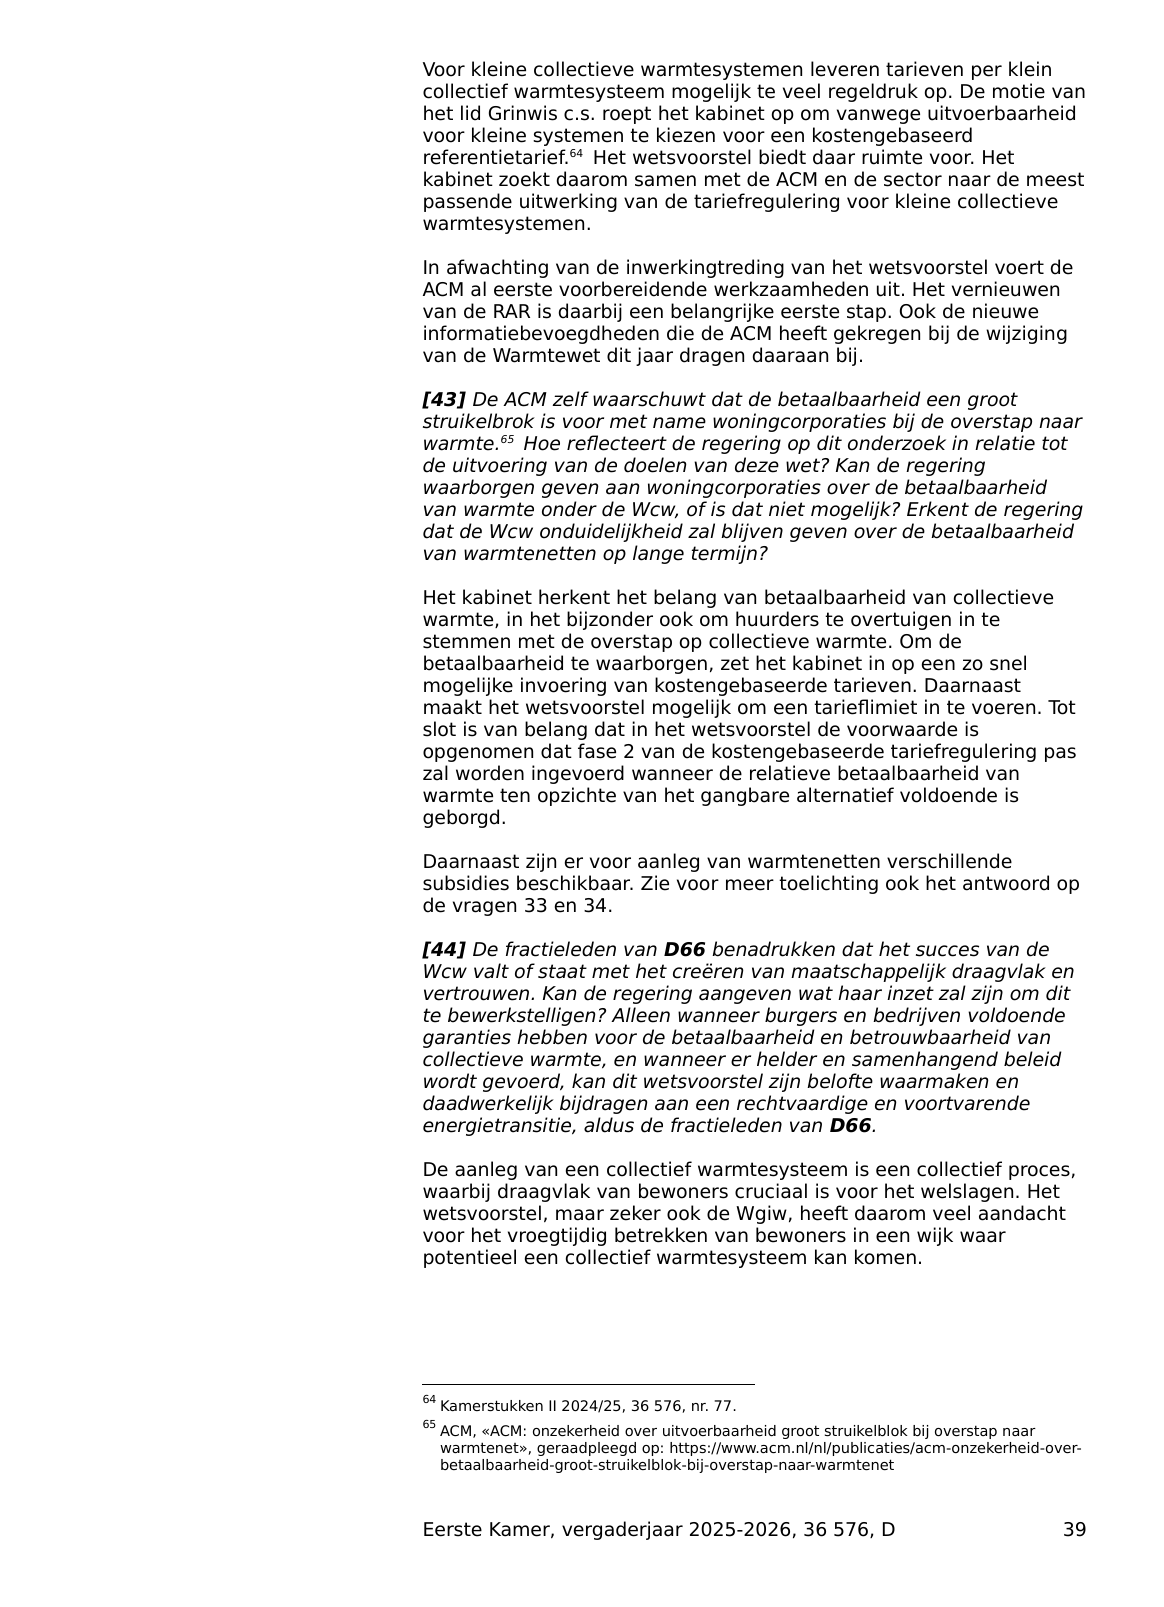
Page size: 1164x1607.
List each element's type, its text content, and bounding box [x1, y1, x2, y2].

text In afwachting van de inwerkingtreding van het wetsvoorstel voert de ACM al eerste voorbereidende werkzaamheden uit. Het vernieuwen van de RAR is daarbij een belangrijke eerste stap. Ook de nieuwe informatiebevoegdheden die de ACM heeft gekregen bij de wijziging van de Warmtewet dit jaar dragen daaraan bij. [422, 257, 1087, 367]
subtitle [44] De fractieleden van D66 benadrukken dat het succes van de Wcw valt of staat met het creëren van maatschappelijk draagvlak en vertrouwen. Kan de regering aangeven wat haar inzet zal zijn om dit te bewerkstelligen? Alleen wanneer burgers en bedrijven voldoende garanties hebben voor de betaalbaarheid en betrouwbaarheid van collectieve warmte, en wanneer er helder en samenhangend beleid wordt gevoerd, kan dit wetsvoorstel zijn belofte waarmaken en daadwerkelijk bijdragen aan een rechtvaardige en voortvarende energietransitie, aldus de fractieleden van D66. [422, 939, 1087, 1137]
text Daarnaast zijn er voor aanleg van warmtenetten verschillende subsidies beschikbaar. Zie voor meer toelichting ook het antwoord op de vragen 33 en 34. [422, 851, 1087, 917]
subtitle [43] De ACM zelf waarschuwt dat de betaalbaarheid een groot struikelbrok is voor met name woningcorporaties bij de overstap naar warmte. Hoe reflecteert de regering op dit onderzoek in relatie tot de uitvoering van de doelen van deze wet? Kan de regering waarborgen geven aan woningcorporaties over de betaalbaarheid van warmte onder de Wcw, of is dat niet mogelijk? Erkent de regering dat de Wcw onduidelijkheid zal blijven geven over de betaalbaarheid van warmtenetten op lange termijn? [422, 389, 1087, 565]
text De aanleg van een collectief warmtesysteem is een collectief proces, waarbij draagvlak van bewoners cruciaal is voor het welslagen. Het wetsvoorstel, maar zeker ook de Wgiw, heeft daarom veel aandacht voor het vroegtijdig betrekken van bewoners in een wijk waar potentieel een collectief warmtesysteem kan komen. [422, 1159, 1087, 1269]
text Voor kleine collectieve warmtesystemen leveren tarieven per klein collectief warmtesysteem mogelijk te veel regeldruk op. De motie van het lid Grinwis c.s. roept het kabinet op om vanwege uitvoerbaarheid voor kleine systemen te kiezen voor een kostengebaseerd referentietarief. Het wetsvoorstel biedt daar ruimte voor. Het kabinet zoekt daarom samen met de ACM en de sector naar de meest passende uitwerking van de tariefregulering voor kleine collectieve warmtesystemen. [422, 59, 1087, 235]
text Kamerstukken II 2024/25, 36 576, nr. 77. [422, 1393, 1087, 1416]
text ACM, «ACM: onzekerheid over uitvoerbaarheid groot struikelblok bij overstap naar warmtenet», geraadpleegd op: https://www.acm.nl/nl/publicaties/acm-onzekerheid-over-betaalbaarheid-groot-struikelblok-bij-overstap-naar-warmtenet [422, 1418, 1087, 1474]
text Het kabinet herkent het belang van betaalbaarheid van collectieve warmte, in het bijzonder ook om huurders te overtuigen in te stemmen met de overstap op collectieve warmte. Om de betaalbaarheid te waarborgen, zet het kabinet in op een zo snel mogelijke invoering van kostengebaseerde tarieven. Daarnaast maakt het wetsvoorstel mogelijk om een tarieflimiet in te voeren. Tot slot is van belang dat in het wetsvoorstel de voorwaarde is opgenomen dat fase 2 van de kostengebaseerde tariefregulering pas zal worden ingevoerd wanneer de relatieve betaalbaarheid van warmte ten opzichte van het gangbare alternatief voldoende is geborgd. [422, 587, 1087, 829]
